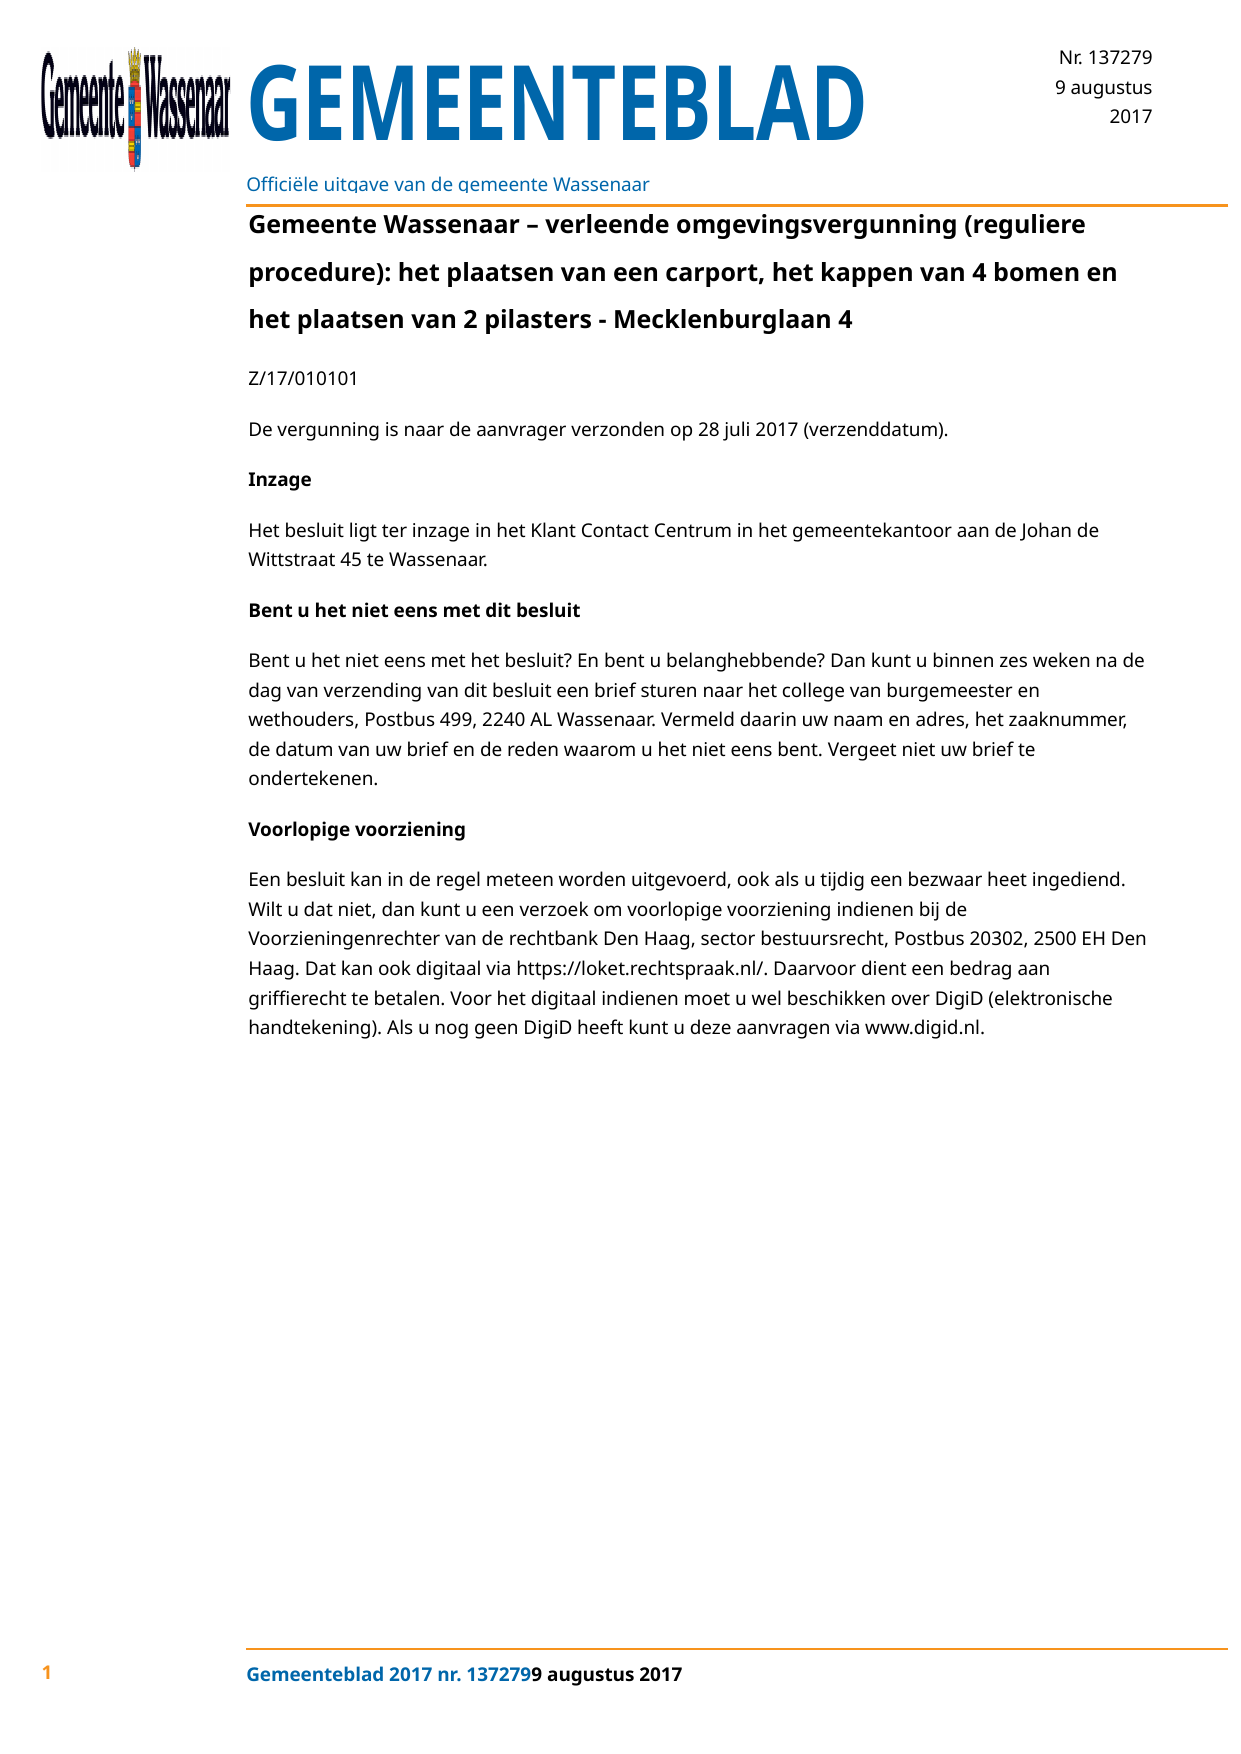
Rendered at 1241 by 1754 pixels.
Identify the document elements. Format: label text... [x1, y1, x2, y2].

text De vergunning is naar de aanvrager verzonden op 28 juli 2017 (verzenddatum). [248, 416, 1152, 442]
text Het besluit ligt ter inzage in het Klant Contact Centrum in het gemeentekantoor aan de Johan de Wittstraat 45 te Wassenaar. [248, 517, 1152, 572]
text Voorlopige voorziening [248, 816, 1152, 842]
text Z/17/010101 [248, 366, 1152, 391]
text Gemeente Wassenaar – verleende omgevingsvergunning (reguliere procedure): het plaatsen van een carport, het kappen van 4 bomen en het plaatsen van 2 pilasters - Mecklenburglaan 4 [248, 207, 1152, 336]
text Een besluit kan in de regel meteen worden uitgevoerd, ook als u tijdig een bezwaar heet ingediend. Wilt u dat niet, dan kunt u een verzoek om voorlopige voorziening indienen bij de Voorzieningenrechter van de rechtbank Den Haag, sector bestuursrecht, Postbus 20302, 2500 EH Den Haag. Dat kan ook digitaal via https://loket.rechtspraak.nl/. Daarvoor dient een bedrag aan griffierecht te betalen. Voor het digitaal indienen moet u wel beschikken over DigiD (elektronische handtekening). Als u nog geen DigiD heeft kunt u deze aanvragen via www.digid.nl. [248, 866, 1152, 1040]
text Bent u het niet eens met het besluit? En bent u belanghebbende? Dan kunt u binnen zes weken na de dag van verzending van dit besluit een brief sturen naar het college van burgemeester en wethouders, Postbus 499, 2240 AL Wassenaar. Vermeld daarin uw naam en adres, het zaaknummer, de datum van uw brief en de reden waarom u het niet eens bent. Vergeet niet uw brief te ondertekenen. [248, 647, 1152, 791]
text Inzage [248, 466, 1152, 492]
picture [41, 47, 231, 172]
text Bent u het niet eens met dit besluit [248, 597, 1152, 622]
